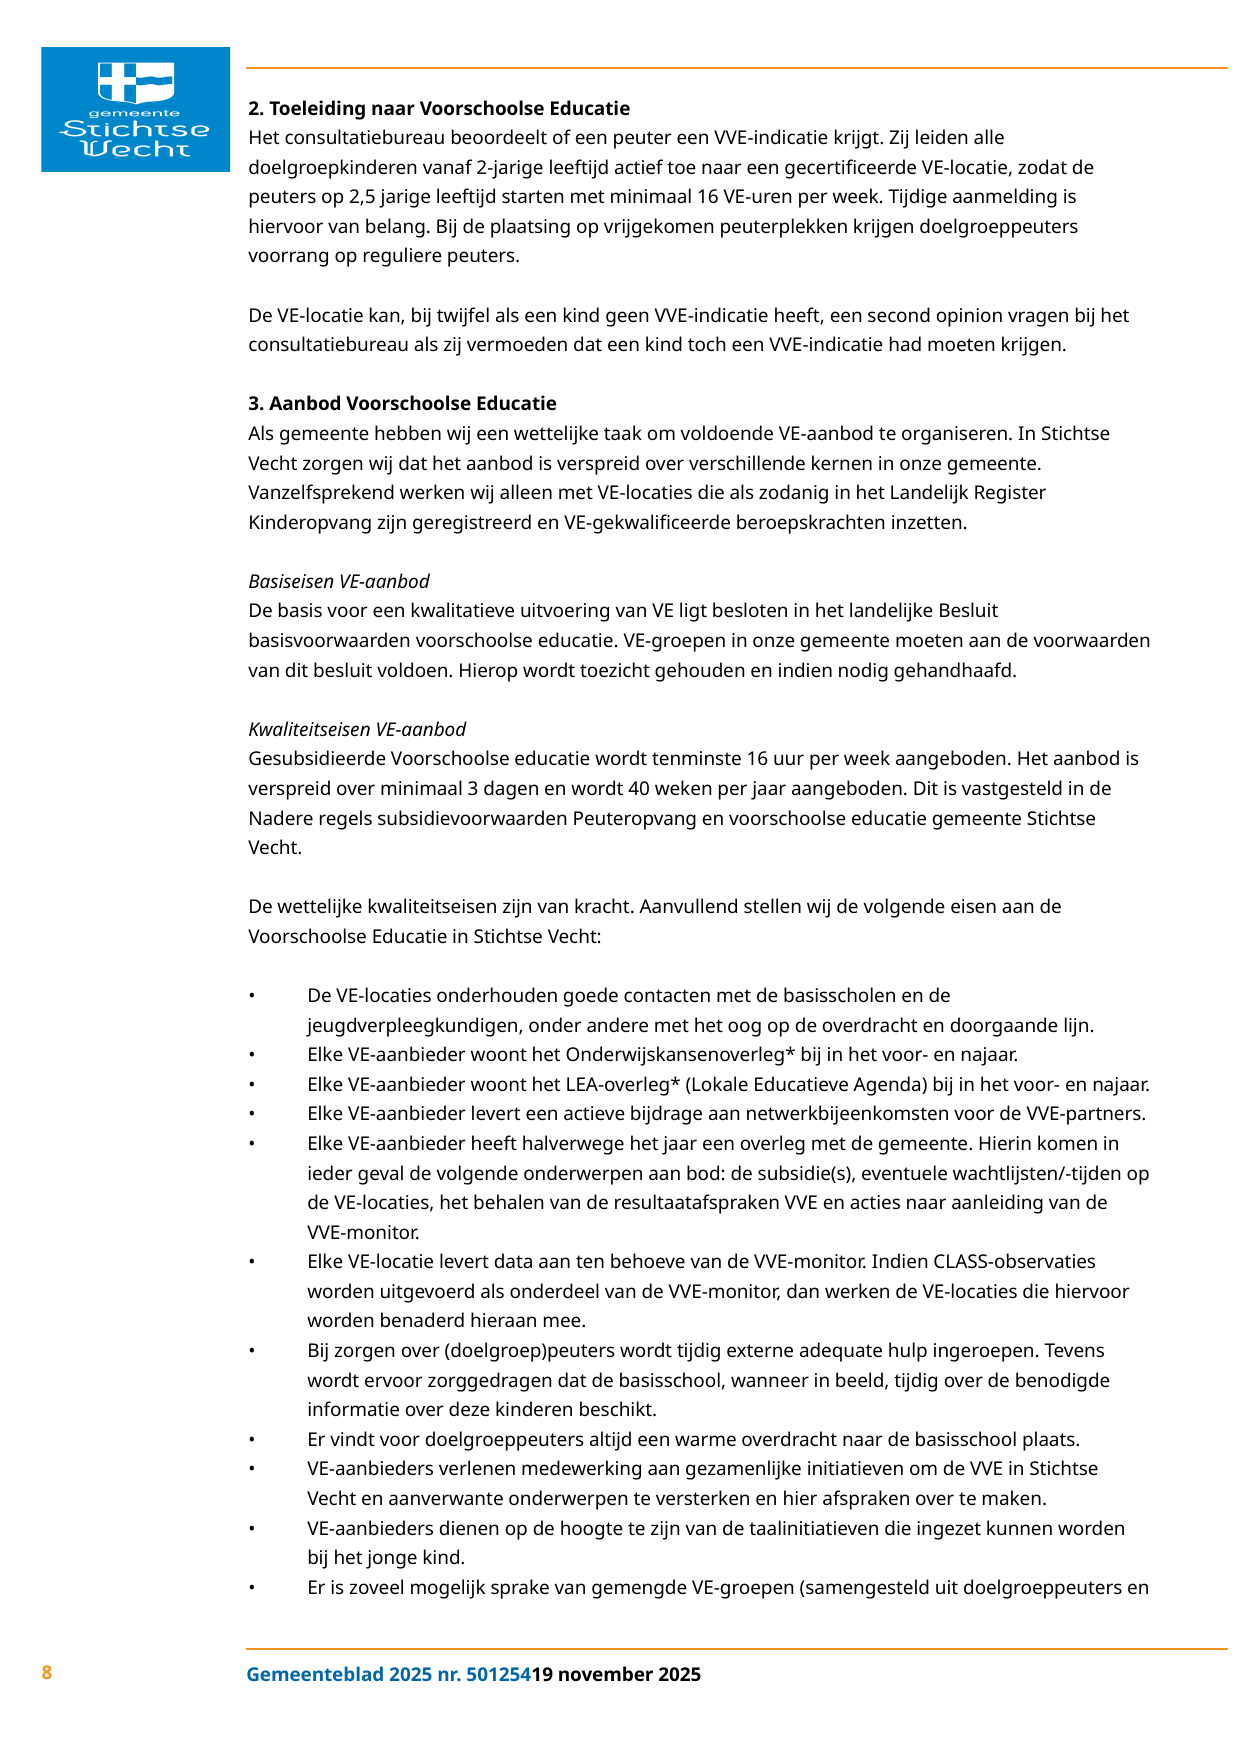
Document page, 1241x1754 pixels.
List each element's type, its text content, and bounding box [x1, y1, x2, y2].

text Basiseisen VE-aanbod [248, 568, 1152, 594]
text 3. Aanbod Voorschoolse Educatie [248, 391, 1152, 416]
list VE-aanbieders dienen op de hoogte te zijn van de taalinitiatieven die ingezet kunnen worden bij het jonge kind. [248, 1515, 1152, 1570]
picture [137, 63, 174, 103]
text Als gemeente hebben wij een wettelijke taak om voldoende VE-aanbod te organiseren. In Stichtse Vecht zorgen wij dat het aanbod is verspreid over verschillende kernen in onze gemeente. Vanzelfsprekend werken wij alleen met VE-locaties die als zodanig in het Landelijk Register Kinderopvang zijn geregistreerd en VE-gekwalificeerde beroepskrachten inzetten. [248, 420, 1152, 535]
list Elke VE-aanbieder woont het LEA-overleg* (Lokale Educatieve Agenda) bij in het voor- en najaar. [248, 1071, 1152, 1097]
list Elke VE-aanbieder woont het Onderwijskansenoverleg* bij in het voor- en najaar. [248, 1041, 1152, 1067]
list Elke VE-aanbieder heeft halverwege het jaar een overleg met de gemeente. Hierin komen in ieder geval de volgende onderwerpen aan bod: de subsidie(s), eventuele wachtlijsten/-tijden op de VE-locaties, het behalen van de resultaatafspraken VVE en acties naar aanleiding van de VVE-monitor. [248, 1130, 1152, 1245]
list Bij zorgen over (doelgroep)peuters wordt tijdig externe adequate hulp ingeroepen. Tevens wordt ervoor zorggedragen dat de basisschool, wanneer in beeld, tijdig over de benodigde informatie over deze kinderen beschikt. [248, 1337, 1152, 1422]
list Er is zoveel mogelijk sprake van gemengde VE-groepen (samengesteld uit doelgroeppeuters en [248, 1574, 1152, 1600]
text Kwaliteitseisen VE-aanbod [248, 716, 1152, 742]
text De wettelijke kwaliteitseisen zijn van kracht. Aanvullend stellen wij de volgende eisen aan de Voorschoolse Educatie in Stichtse Vecht: [248, 893, 1152, 949]
list Elke VE-locatie levert data aan ten behoeve van de VVE-monitor. Indien CLASS-observaties worden uitgevoerd als onderdeel van de VVE-monitor, dan werken de VE-locaties die hiervoor worden benaderd hieraan mee. [248, 1248, 1152, 1333]
list Er vindt voor doelgroeppeuters altijd een warme overdracht naar de basisschool plaats. [248, 1426, 1152, 1452]
text 2. Toeleiding naar Voorschoolse Educatie [248, 95, 1152, 121]
text De basis voor een kwalitatieve uitvoering van VE ligt besloten in het landelijke Besluit basisvoorwaarden voorschoolse educatie. VE-groepen in onze gemeente moeten aan de voorwaarden van dit besluit voldoen. Hierop wordt toezicht gehouden en indien nodig gehandhaafd. [248, 598, 1152, 683]
list VE-aanbieders verlenen medewerking aan gezamenlijke initiatieven om de VVE in Stichtse Vecht en aanverwante onderwerpen te versterken en hier afspraken over te maken. [248, 1456, 1152, 1511]
text De VE-locatie kan, bij twijfel als een kind geen VVE-indicatie heeft, een second opinion vragen bij het consultatiebureau als zij vermoeden dat een kind toch een VVE-indicatie had moeten krijgen. [248, 302, 1152, 357]
text Gesubsidieerde Voorschoolse educatie wordt tenminste 16 uur per week aangeboden. Het aanbod is verspreid over minimaal 3 dagen en wordt 40 weken per jaar aangeboden. Dit is vastgesteld in de Nadere regels subsidievoorwaarden Peuteropvang en voorschoolse educatie gemeente Stichtse Vecht. [248, 746, 1152, 860]
picture [99, 63, 135, 101]
list Elke VE-aanbieder levert een actieve bijdrage aan netwerkbijeenkomsten voor de VVE-partners. [248, 1101, 1152, 1126]
list De VE-locaties onderhouden goede contacten met de basisscholen en de jeugdverpleegkundigen, onder andere met het oog op de overdracht en doorgaande lijn. [248, 982, 1152, 1038]
text Het consultatiebureau beoordeelt of een peuter een VVE-indicatie krijgt. Zij leiden alle doelgroepkinderen vanaf 2-jarige leeftijd actief toe naar een gecertificeerde VE-locatie, zodat de peuters op 2,5 jarige leeftijd starten met minimaal 16 VE-uren per week. Tijdige aanmelding is hiervoor van belang. Bij de plaatsing op vrijgekomen peuterplekken krijgen doelgroeppeuters voorrang op reguliere peuters. [248, 124, 1152, 268]
